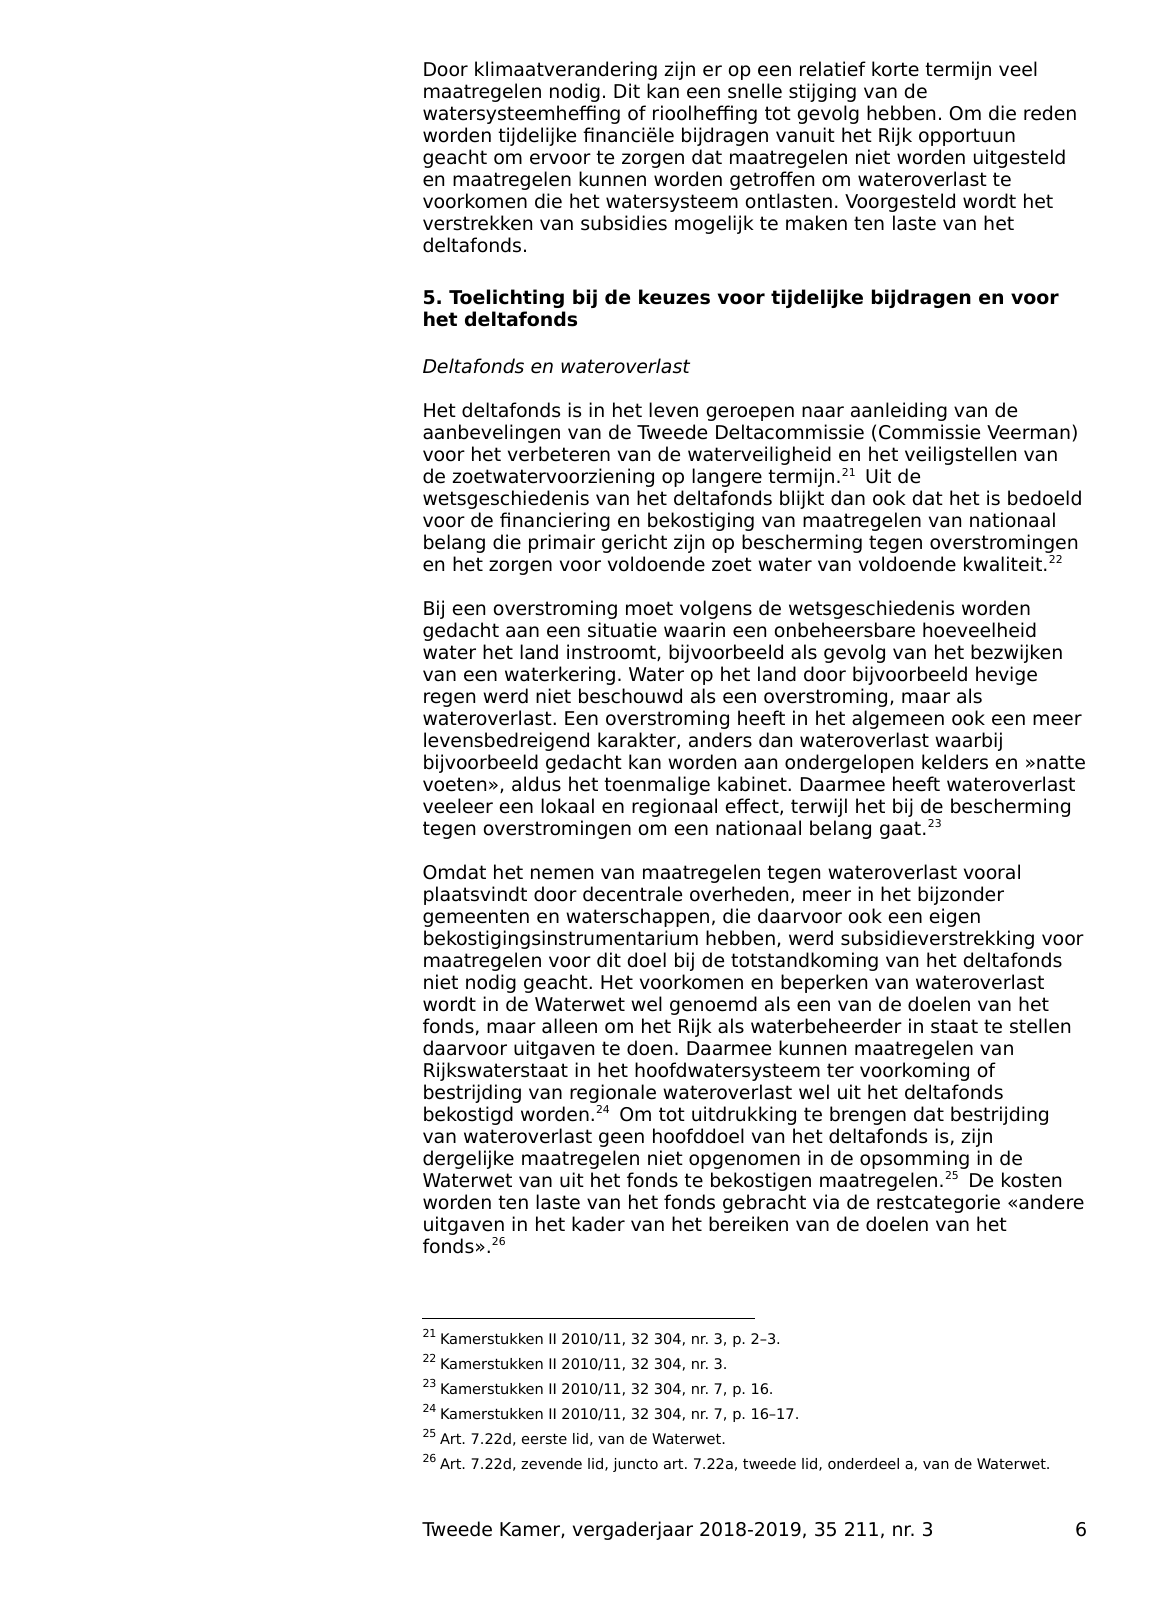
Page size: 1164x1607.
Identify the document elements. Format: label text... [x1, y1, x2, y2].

text Kamerstukken II 2010/11, 32 304, nr. 3, p. 2–3. [422, 1327, 1087, 1349]
text Kamerstukken II 2010/11, 32 304, nr. 7, p. 16–17. [422, 1402, 1087, 1424]
subtitle 5. Toelichting bij de keuzes voor tijdelijke bijdragen en voor het deltafonds [422, 287, 1087, 331]
text Art. 7.22d, zevende lid, juncto art. 7.22a, tweede lid, onderdeel a, van de Waterwet. [422, 1452, 1087, 1474]
text Kamerstukken II 2010/11, 32 304, nr. 3. [422, 1352, 1087, 1374]
text Het deltafonds is in het leven geroepen naar aanleiding van de aanbevelingen van de Tweede Deltacommissie (Commissie Veerman) voor het verbeteren van de waterveiligheid en het veiligstellen van de zoetwatervoorziening op langere termijn. Uit de wetsgeschiedenis van het deltafonds blijkt dan ook dat het is bedoeld voor de financiering en bekostiging van maatregelen van nationaal belang die primair gericht zijn op bescherming tegen overstromingen en het zorgen voor voldoende zoet water van voldoende kwaliteit. [422, 400, 1087, 576]
text Bij een overstroming moet volgens de wetsgeschiedenis worden gedacht aan een situatie waarin een onbeheersbare hoeveelheid water het land instroomt, bijvoorbeeld als gevolg van het bezwijken van een waterkering. Water op het land door bijvoorbeeld hevige regen werd niet beschouwd als een overstroming, maar als wateroverlast. Een overstroming heeft in het algemeen ook een meer levensbedreigend karakter, anders dan wateroverlast waarbij bijvoorbeeld gedacht kan worden aan ondergelopen kelders en »natte voeten», aldus het toenmalige kabinet. Daarmee heeft wateroverlast veeleer een lokaal en regionaal effect, terwijl het bij de bescherming tegen overstromingen om een nationaal belang gaat. [422, 598, 1087, 840]
subtitle Deltafonds en wateroverlast [422, 356, 1087, 378]
text Kamerstukken II 2010/11, 32 304, nr. 7, p. 16. [422, 1377, 1087, 1399]
text Omdat het nemen van maatregelen tegen wateroverlast vooral plaatsvindt door decentrale overheden, meer in het bijzonder gemeenten en waterschappen, die daarvoor ook een eigen bekostigingsinstrumentarium hebben, werd subsidieverstrekking voor maatregelen voor dit doel bij de totstandkoming van het deltafonds niet nodig geacht. Het voorkomen en beperken van wateroverlast wordt in de Waterwet wel genoemd als een van de doelen van het fonds, maar alleen om het Rijk als waterbeheerder in staat te stellen daarvoor uitgaven te doen. Daarmee kunnen maatregelen van Rijkswaterstaat in het hoofdwatersysteem ter voorkoming of bestrijding van regionale wateroverlast wel uit het deltafonds bekostigd worden. Om tot uitdrukking te brengen dat bestrijding van wateroverlast geen hoofddoel van het deltafonds is, zijn dergelijke maatregelen niet opgenomen in de opsomming in de Waterwet van uit het fonds te bekostigen maatregelen. De kosten worden ten laste van het fonds gebracht via de restcategorie «andere uitgaven in het kader van het bereiken van de doelen van het fonds». [422, 862, 1087, 1258]
text Door klimaatverandering zijn er op een relatief korte termijn veel maatregelen nodig. Dit kan een snelle stijging van de watersysteemheffing of rioolheffing tot gevolg hebben. Om die reden worden tijdelijke financiële bijdragen vanuit het Rijk opportuun geacht om ervoor te zorgen dat maatregelen niet worden uitgesteld en maatregelen kunnen worden getroffen om wateroverlast te voorkomen die het watersysteem ontlasten. Voorgesteld wordt het verstrekken van subsidies mogelijk te maken ten laste van het deltafonds. [422, 59, 1087, 257]
text Art. 7.22d, eerste lid, van de Waterwet. [422, 1427, 1087, 1449]
